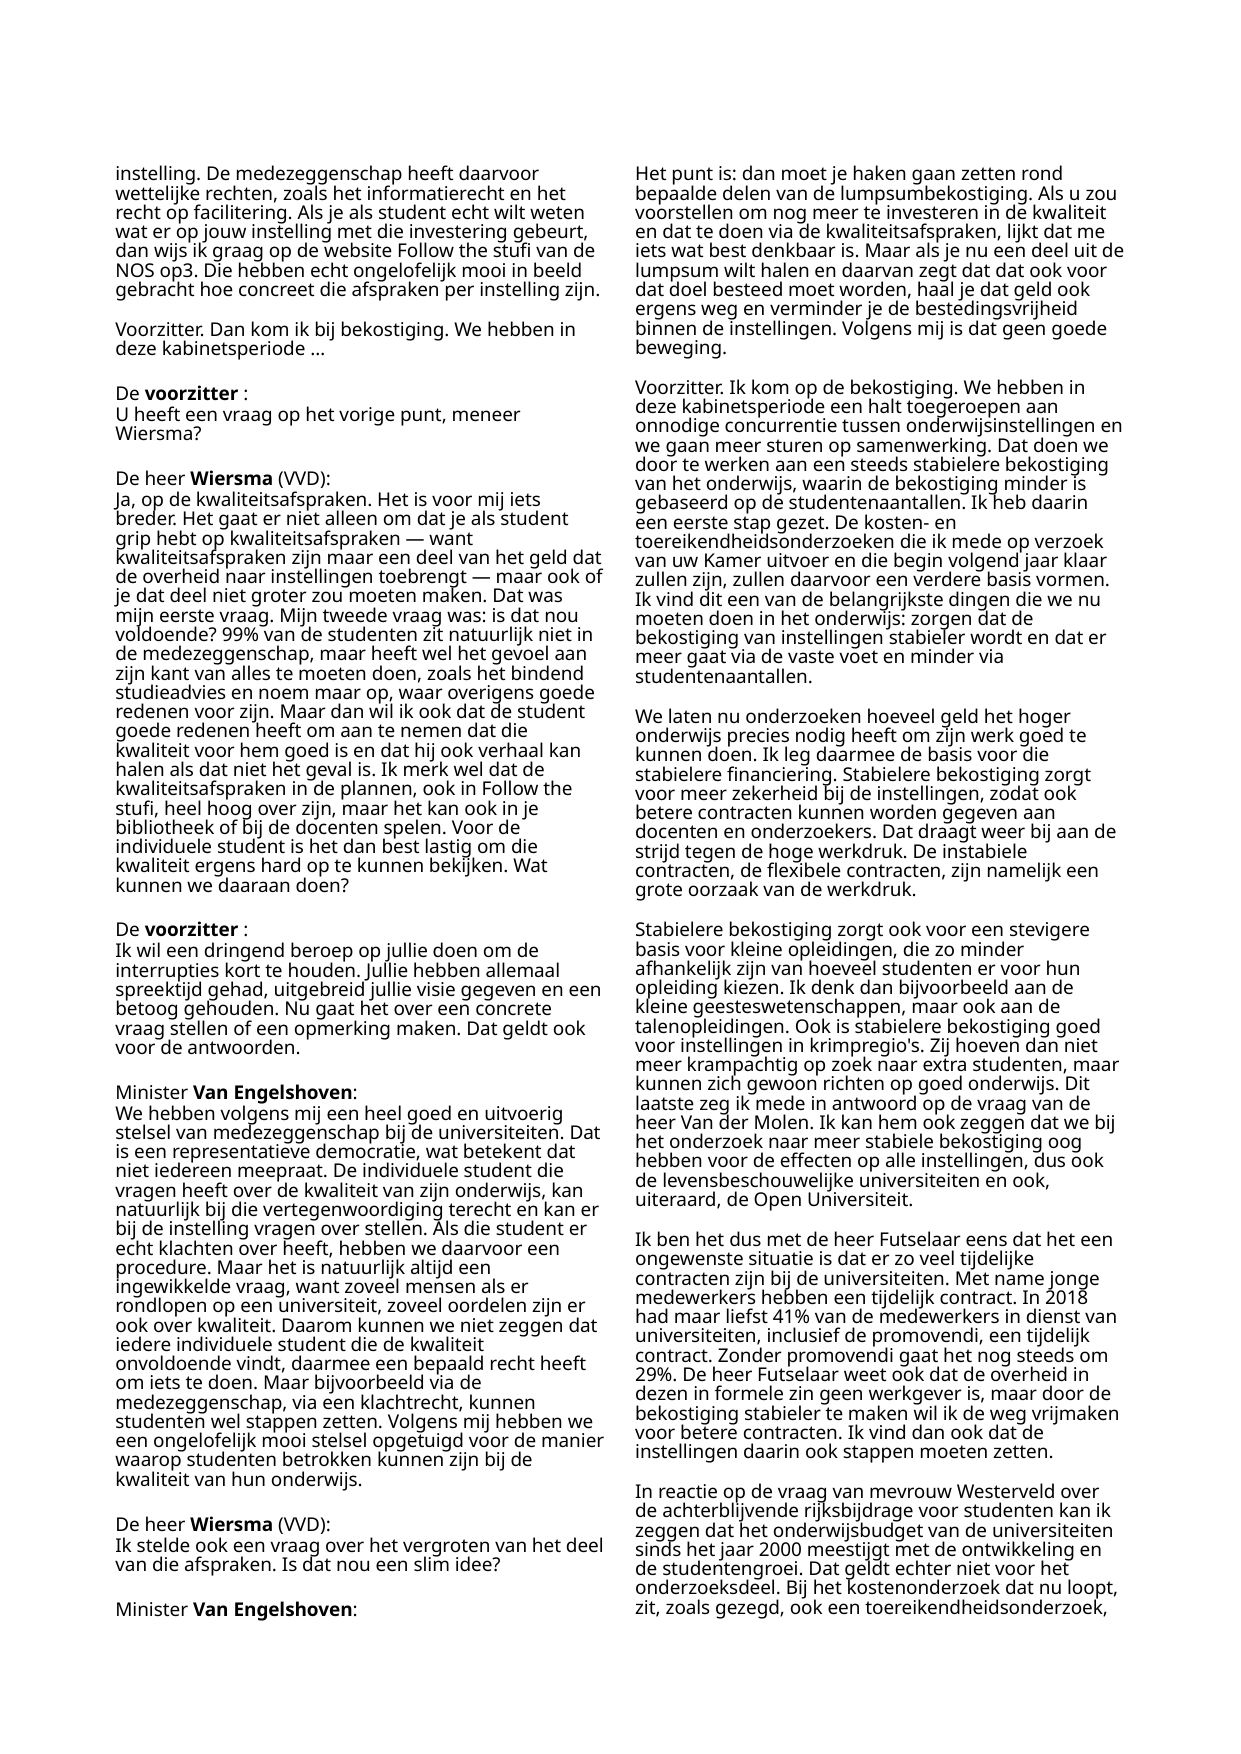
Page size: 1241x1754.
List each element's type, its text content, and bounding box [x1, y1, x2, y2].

text U heeft een vraag op het vorige punt, meneer Wiersma? [115, 406, 605, 444]
text Minister Van Engelshoven: [115, 1079, 605, 1104]
text We hebben volgens mij een heel goed en uitvoerig stelsel van medezeggenschap bij de universiteiten. Dat is een representatieve democratie, wat betekent dat niet iedereen meepraat. De individuele student die vragen heeft over de kwaliteit van zijn onderwijs, kan natuurlijk bij die vertegenwoordiging terecht en kan er bij de instelling vragen over stellen. Als die student er echt klachten over heeft, hebben we daarvoor een procedure. Maar het is natuurlijk altijd een ingewikkelde vraag, want zoveel mensen als er rondlopen op een universiteit, zoveel oordelen zijn er ook over kwaliteit. Daarom kunnen we niet zeggen dat iedere individuele student die de kwaliteit onvoldoende vindt, daarmee een bepaald recht heeft om iets te doen. Maar bijvoorbeeld via de medezeggenschap, via een klachtrecht, kunnen studenten wel stappen zetten. Volgens mij hebben we een ongelofelijk mooi stelsel opgetuigd voor de manier waarop studenten betrokken kunnen zijn bij de kwaliteit van hun onderwijs. [115, 1104, 605, 1490]
text Ja, op de kwaliteitsafspraken. Het is voor mij iets breder. Het gaat er niet alleen om dat je als student grip hebt op kwaliteitsafspraken — want kwaliteitsafspraken zijn maar een deel van het geld dat de overheid naar instellingen toebrengt — maar ook of je dat deel niet groter zou moeten maken. Dat was mijn eerste vraag. Mijn tweede vraag was: is dat nou voldoende? 99% van de studenten zit natuurlijk niet in de medezeggenschap, maar heeft wel het gevoel aan zijn kant van alles te moeten doen, zoals het bindend studieadvies en noem maar op, waar overigens goede redenen voor zijn. Maar dan wil ik ook dat de student goede redenen heeft om aan te nemen dat die kwaliteit voor hem goed is en dat hij ook verhaal kan halen als dat niet het geval is. Ik merk wel dat de kwaliteitsafspraken in de plannen, ook in Follow the stufi, heel hoog over zijn, maar het kan ook in je bibliotheek of bij de docenten spelen. Voor de individuele student is het dan best lastig om die kwaliteit ergens hard op te kunnen bekijken. Wat kunnen we daaraan doen? [115, 491, 605, 896]
text Het punt is: dan moet je haken gaan zetten rond bepaalde delen van de lumpsumbekostiging. Als u zou voorstellen om nog meer te investeren in de kwaliteit en dat te doen via de kwaliteitsafspraken, lijkt dat me iets wat best denkbaar is. Maar als je nu een deel uit de lumpsum wilt halen en daarvan zegt dat dat ook voor dat doel besteed moet worden, haal je dat geld ook ergens weg en verminder je de bestedingsvrijheid binnen de instellingen. Volgens mij is dat geen goede beweging. [635, 165, 1125, 358]
text De voorzitter : [115, 380, 605, 406]
text Stabielere bekostiging zorgt ook voor een stevigere basis voor kleine opleidingen, die zo minder afhankelijk zijn van hoeveel studenten er voor hun opleiding kiezen. Ik denk dan bijvoorbeeld aan de kleine geesteswetenschappen, maar ook aan de talenopleidingen. Ook is stabielere bekostiging goed voor instellingen in krimpregio's. Zij hoeven dan niet meer krampachtig op zoek naar extra studenten, maar kunnen zich gewoon richten op goed onderwijs. Dit laatste zeg ik mede in antwoord op de vraag van de heer Van der Molen. Ik kan hem ook zeggen dat we bij het onderzoek naar meer stabiele bekostiging oog hebben voor de effecten op alle instellingen, dus ook de levensbeschouwelijke universiteiten en ook, uiteraard, de Open Universiteit. [635, 921, 1125, 1210]
text Minister Van Engelshoven: [115, 1596, 605, 1622]
text Voorzitter. Dan kom ik bij bekostiging. We hebben in deze kabinetsperiode … [115, 321, 605, 359]
text De voorzitter : [115, 917, 605, 942]
text Ik ben het dus met de heer Futselaar eens dat het een ongewenste situatie is dat er zo veel tijdelijke contracten zijn bij de universiteiten. Met name jonge medewerkers hebben een tijdelijk contract. In 2018 had maar liefst 41% van de medewerkers in dienst van universiteiten, inclusief de promovendi, een tijdelijk contract. Zonder promovendi gaat het nog steeds om 29%. De heer Futselaar weet ook dat de overheid in dezen in formele zin geen werkgever is, maar door de bekostiging stabieler te maken wil ik de weg vrijmaken voor betere contracten. Ik vind dan ook dat de instellingen daarin ook stappen moeten zetten. [635, 1231, 1125, 1462]
text We laten nu onderzoeken hoeveel geld het hoger onderwijs precies nodig heeft om zijn werk goed te kunnen doen. Ik leg daarmee de basis voor die stabielere financiering. Stabielere bekostiging zorgt voor meer zekerheid bij de instellingen, zodat ook betere contracten kunnen worden gegeven aan docenten en onderzoekers. Dat draagt weer bij aan de strijd tegen de hoge werkdruk. De instabiele contracten, de flexibele contracten, zijn namelijk een grote oorzaak van de werkdruk. [635, 708, 1125, 901]
text Voorzitter. Ik kom op de bekostiging. We hebben in deze kabinetsperiode een halt toegeroepen aan onnodige concurrentie tussen onderwijsinstellingen en we gaan meer sturen op samenwerking. Dat doen we door te werken aan een steeds stabielere bekostiging van het onderwijs, waarin de bekostiging minder is gebaseerd op de studentenaantallen. Ik heb daarin een eerste stap gezet. De kosten- en toereikendheidsonderzoeken die ik mede op verzoek van uw Kamer uitvoer en die begin volgend jaar klaar zullen zijn, zullen daarvoor een verdere basis vormen. Ik vind dit een van de belangrijkste dingen die we nu moeten doen in het onderwijs: zorgen dat de bekostiging van instellingen stabieler wordt en dat er meer gaat via de vaste voet en minder via studentenaantallen. [635, 379, 1125, 687]
text In reactie op de vraag van mevrouw Westerveld over de achterblijvende rijksbijdrage voor studenten kan ik zeggen dat het onderwijsbudget van de universiteiten sinds het jaar 2000 meestijgt met de ontwikkeling en de studentengroei. Dat geldt echter niet voor het onderzoeksdeel. Bij het kostenonderzoek dat nu loopt, zit, zoals gezegd, ook een toereikendheidsonderzoek, [635, 1483, 1125, 1618]
text De heer Wiersma (VVD): [115, 465, 605, 491]
text De heer Wiersma (VVD): [115, 1511, 605, 1537]
text Ik wil een dringend beroep op jullie doen om de interrupties kort te houden. Jullie hebben allemaal spreektijd gehad, uitgebreid jullie visie gegeven en een betoog gehouden. Nu gaat het over een concrete vraag stellen of een opmerking maken. Dat geldt ook voor de antwoorden. [115, 942, 605, 1058]
text instelling. De medezeggenschap heeft daarvoor wettelijke rechten, zoals het informatierecht en het recht op facilitering. Als je als student echt wilt weten wat er op jouw instelling met die investering gebeurt, dan wijs ik graag op de website Follow the stufi van de NOS op3. Die hebben echt ongelofelijk mooi in beeld gebracht hoe concreet die afspraken per instelling zijn. [115, 165, 605, 300]
text Ik stelde ook een vraag over het vergroten van het deel van die afspraken. Is dat nou een slim idee? [115, 1537, 605, 1575]
